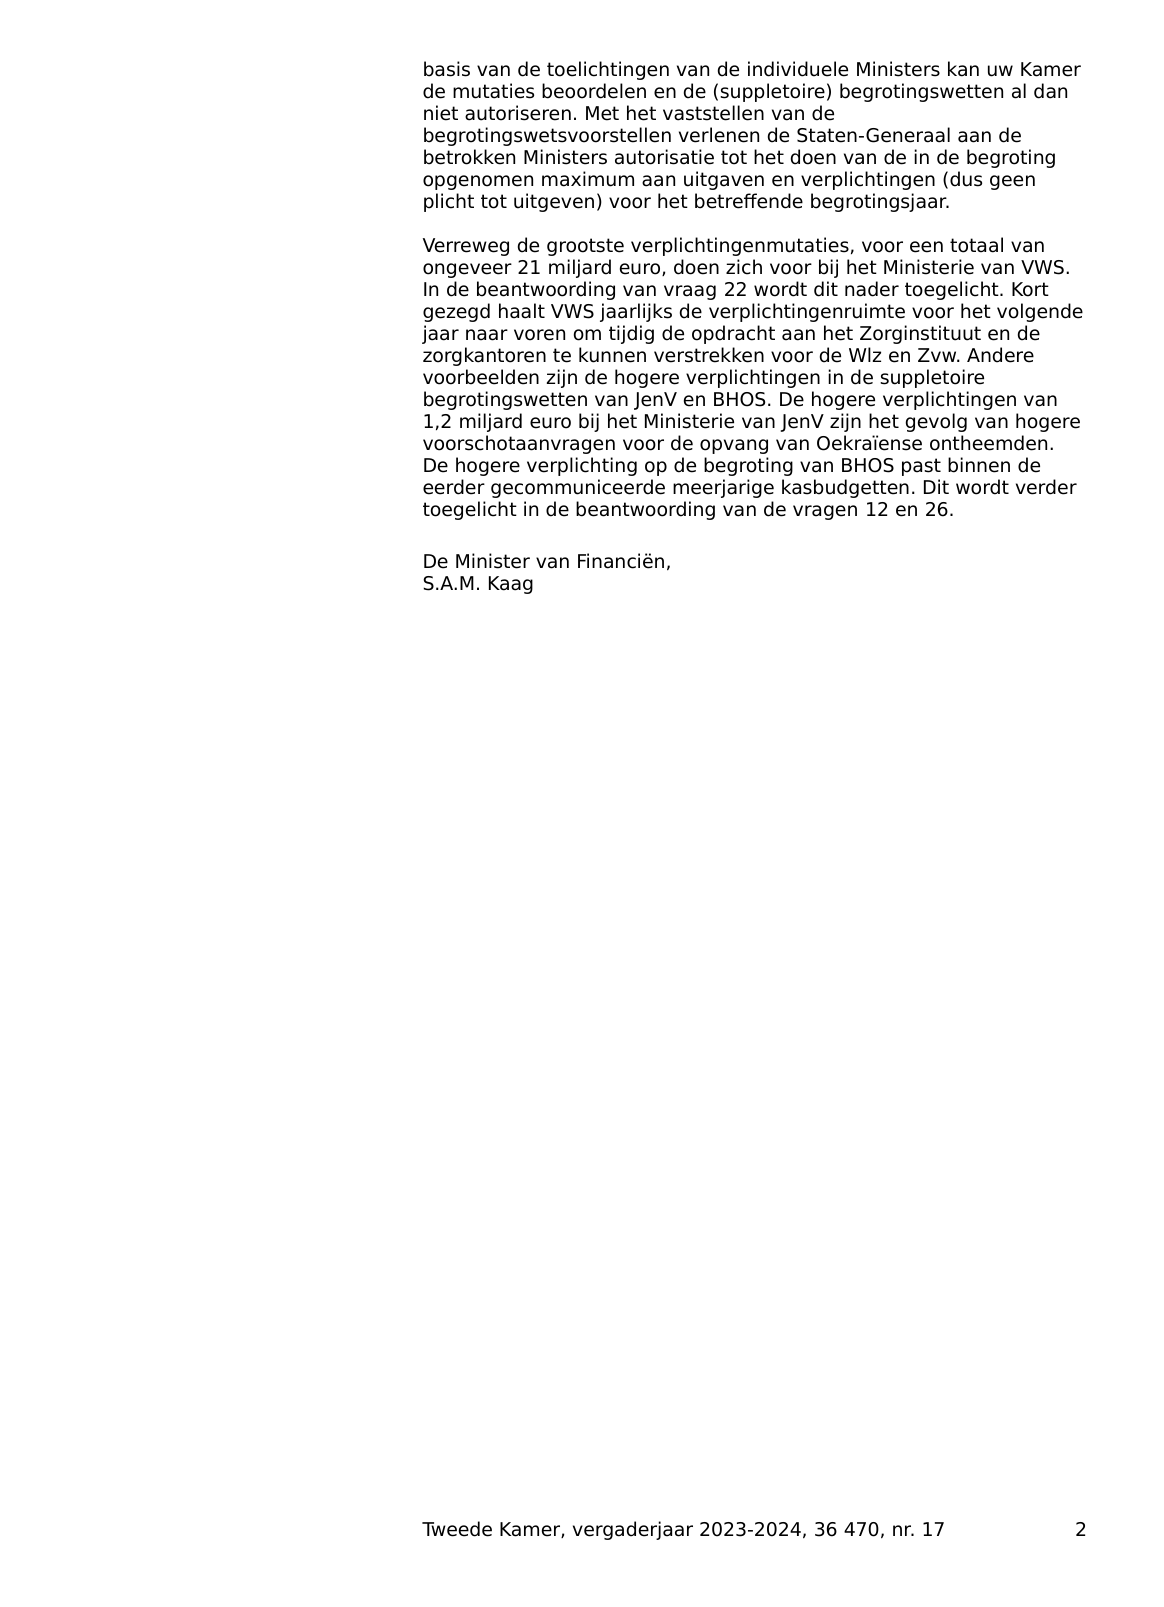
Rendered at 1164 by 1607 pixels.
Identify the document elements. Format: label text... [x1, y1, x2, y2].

text Verreweg de grootste verplichtingenmutaties, voor een totaal van ongeveer 21 miljard euro, doen zich voor bij het Ministerie van VWS. In de beantwoording van vraag 22 wordt dit nader toegelicht. Kort gezegd haalt VWS jaarlijks de verplichtingenruimte voor het volgende jaar naar voren om tijdig de opdracht aan het Zorginstituut en de zorgkantoren te kunnen verstrekken voor de Wlz en Zvw. Andere voorbeelden zijn de hogere verplichtingen in de suppletoire begrotingswetten van JenV en BHOS. De hogere verplichtingen van 1,2 miljard euro bij het Ministerie van JenV zijn het gevolg van hogere voorschotaanvragen voor de opvang van Oekraïense ontheemden. De hogere verplichting op de begroting van BHOS past binnen de eerder gecommuniceerde meerjarige kasbudgetten. Dit wordt verder toegelicht in de beantwoording van de vragen 12 en 26. [422, 235, 1087, 521]
text basis van de toelichtingen van de individuele Ministers kan uw Kamer de mutaties beoordelen en de (suppletoire) begrotingswetten al dan niet autoriseren. Met het vaststellen van de begrotingswetsvoorstellen verlenen de Staten-Generaal aan de betrokken Ministers autorisatie tot het doen van de in de begroting opgenomen maximum aan uitgaven en verplichtingen (dus geen plicht tot uitgeven) voor het betreffende begrotingsjaar. [422, 59, 1087, 213]
text De Minister van Financiën, S.A.M. Kaag [422, 551, 1087, 595]
